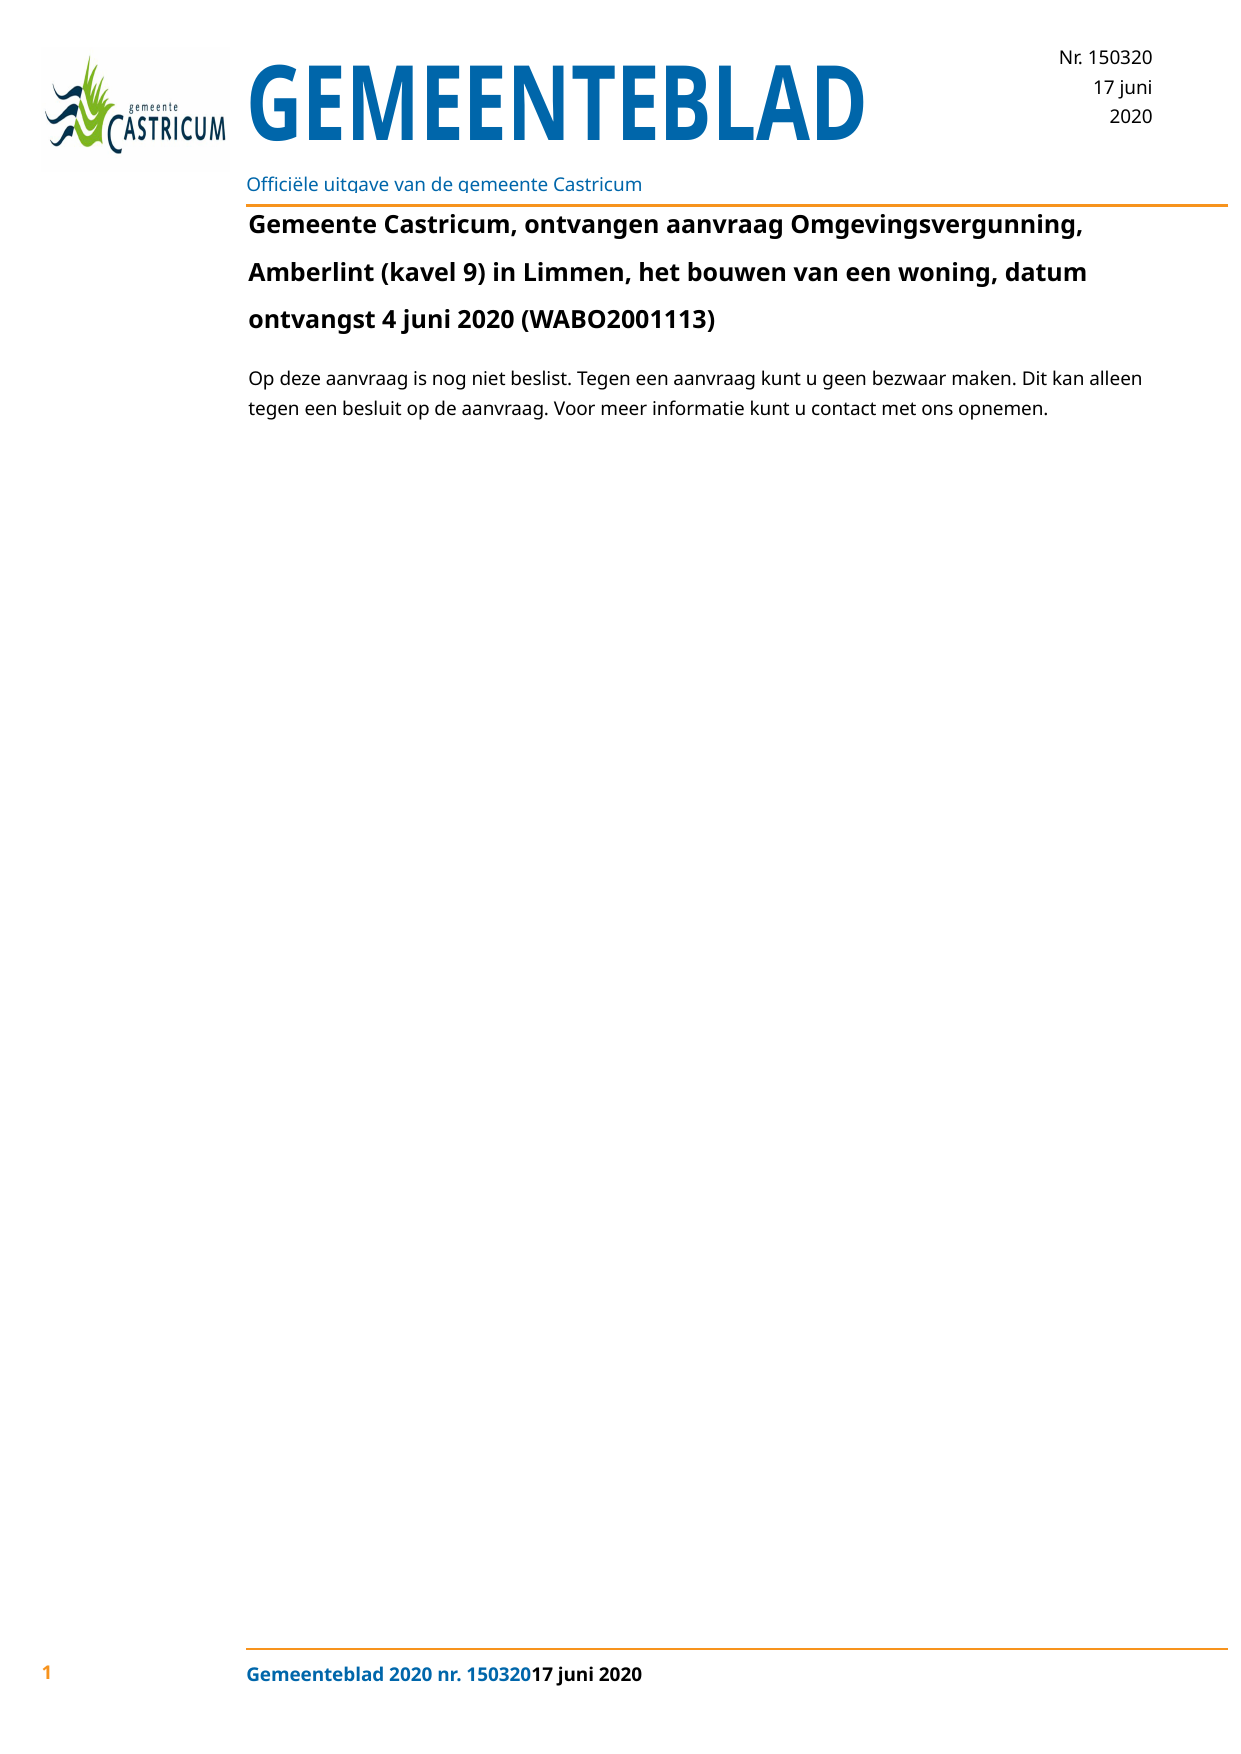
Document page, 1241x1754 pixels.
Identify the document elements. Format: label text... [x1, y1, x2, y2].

picture [41, 47, 231, 172]
text Op deze aanvraag is nog niet beslist. Tegen een aanvraag kunt u geen bezwaar maken. Dit kan alleen tegen een besluit op de aanvraag. Voor meer informatie kunt u contact met ons opnemen. [248, 366, 1152, 421]
text Gemeente Castricum, ontvangen aanvraag Omgevingsvergunning, Amberlint (kavel 9) in Limmen, het bouwen van een woning, datum ontvangst 4 juni 2020 (WABO2001113) [248, 207, 1152, 336]
